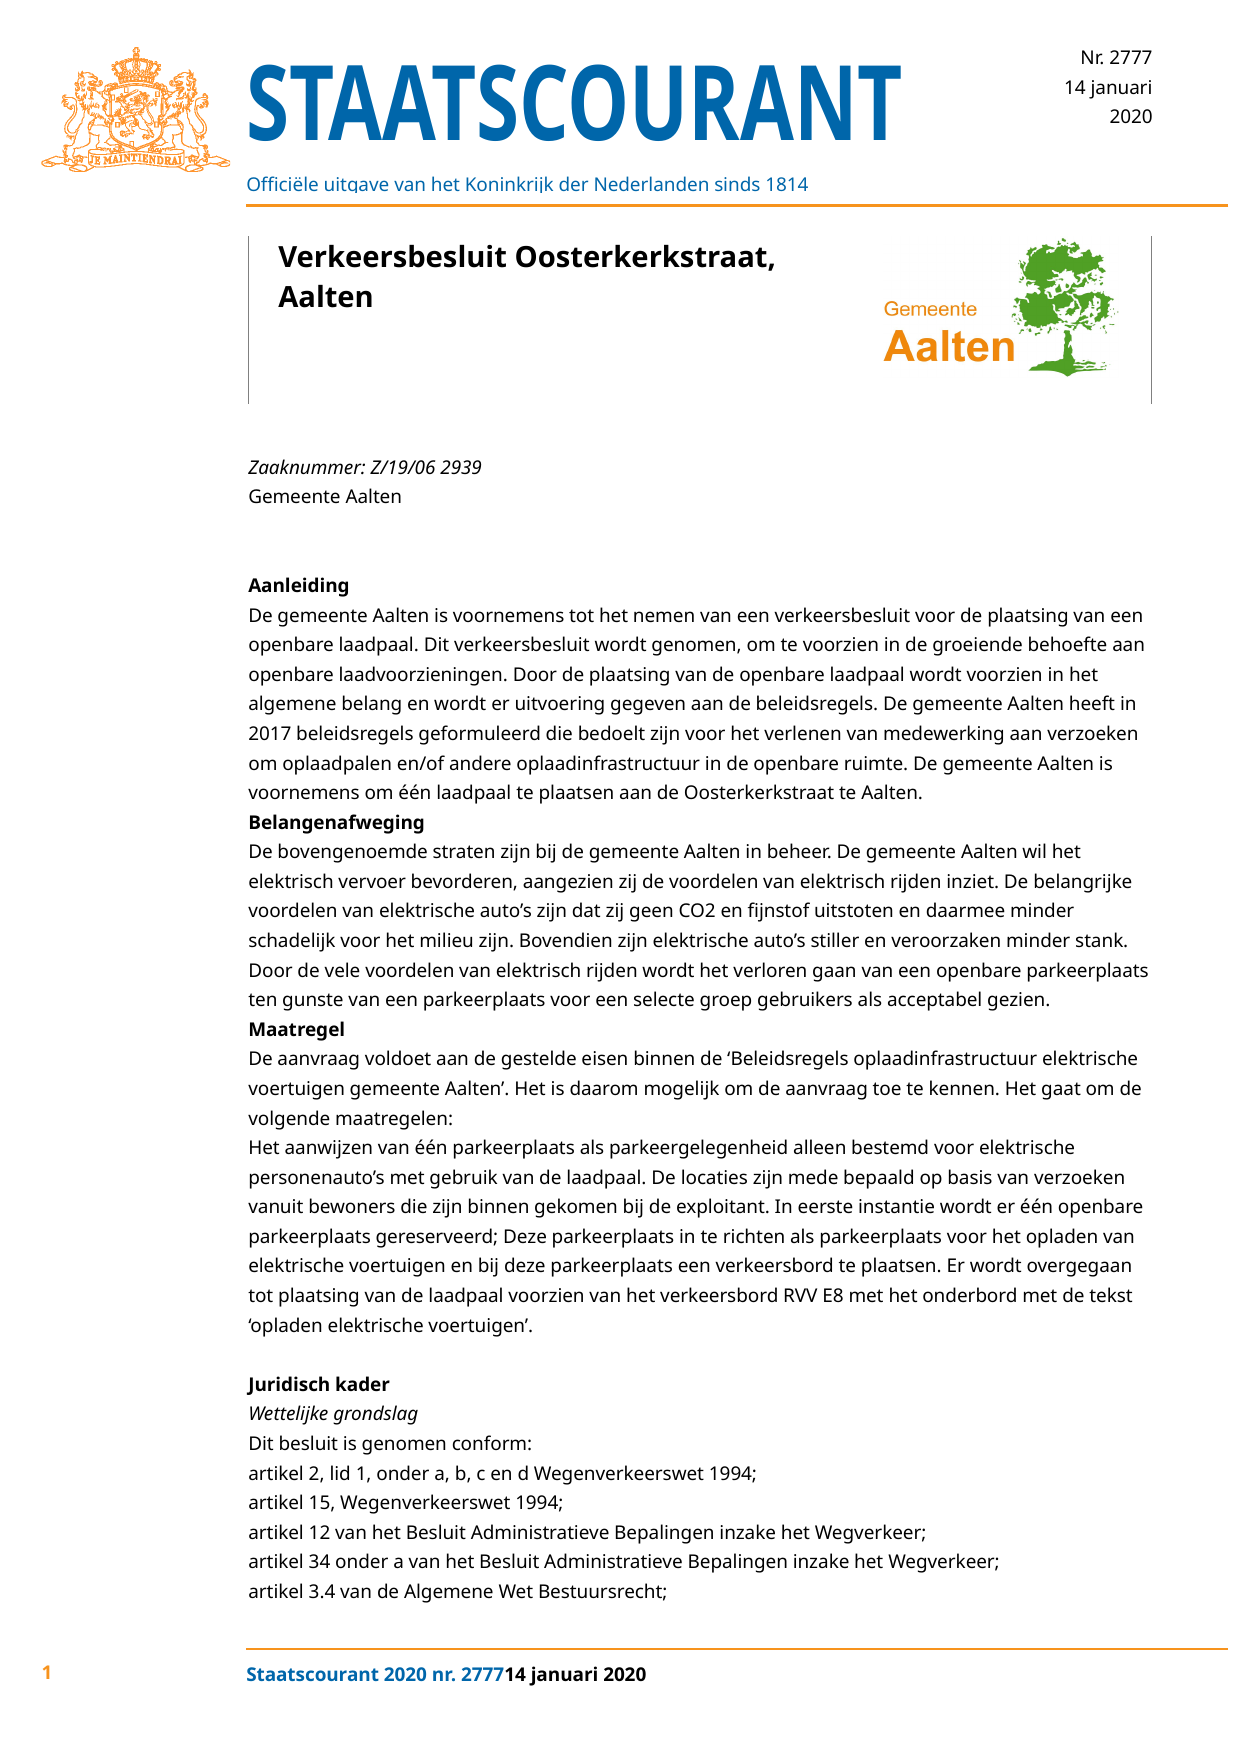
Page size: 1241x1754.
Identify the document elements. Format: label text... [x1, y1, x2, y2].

text Dit besluit is genomen conform: [248, 1430, 1152, 1456]
table_header [850, 236, 1151, 404]
text De aanvraag voldoet aan de gestelde eisen binnen de ‘Beleidsregels oplaadinfrastructuur elektrische voertuigen gemeente Aalten’. Het is daarom mogelijk om de aanvraag toe te kennen. Het gaat om de volgende maatregelen: [248, 1046, 1152, 1131]
text Zaaknummer: Z/19/06 2939 [248, 454, 1152, 480]
picture [882, 236, 1119, 378]
text Belangenafweging [248, 809, 1152, 835]
table_header Verkeersbesluit Oosterkerkstraat, Aalten [249, 236, 850, 404]
text De bovengenoemde straten zijn bij de gemeente Aalten in beheer. De gemeente Aalten wil het elektrisch vervoer bevorderen, aangezien zij de voordelen van elektrisch rijden inziet. De belangrijke voordelen van elektrische auto’s zijn dat zij geen CO2 en fijnstof uitstoten en daarmee minder schadelijk voor het milieu zijn. Bovendien zijn elektrische auto’s stiller en veroorzaken minder stank. Door de vele voordelen van elektrisch rijden wordt het verloren gaan van een openbare parkeerplaats ten gunste van een parkeerplaats voor een selecte groep gebruikers als acceptabel gezien. [248, 838, 1152, 1012]
text Aanleiding [248, 572, 1152, 598]
text Het aanwijzen van één parkeerplaats als parkeergelegenheid alleen bestemd voor elektrische personenauto’s met gebruik van de laadpaal. De locaties zijn mede bepaald op basis van verzoeken vanuit bewoners die zijn binnen gekomen bij de exploitant. In eerste instantie wordt er één openbare parkeerplaats gereserveerd; Deze parkeerplaats in te richten als parkeerplaats voor het opladen van elektrische voertuigen en bij deze parkeerplaats een verkeersbord te plaatsen. Er wordt overgegaan tot plaatsing van de laadpaal voorzien van het verkeersbord RVV E8 met het onderbord met de tekst ‘opladen elektrische voertuigen’. [248, 1134, 1152, 1338]
text Maatregel [248, 1016, 1152, 1042]
picture [41, 47, 231, 172]
text Gemeente Aalten [248, 483, 1152, 509]
text artikel 3.4 van de Algemene Wet Bestuursrecht; [248, 1578, 1152, 1604]
text artikel 2, lid 1, onder a, b, c en d Wegenverkeerswet 1994; [248, 1460, 1152, 1486]
text artikel 34 onder a van het Besluit Administratieve Bepalingen inzake het Wegverkeer; [248, 1548, 1152, 1574]
text Juridisch kader [248, 1371, 1152, 1397]
text Wettelijke grondslag [248, 1401, 1152, 1426]
text artikel 15, Wegenverkeerswet 1994; [248, 1489, 1152, 1515]
text De gemeente Aalten is voornemens tot het nemen van een verkeersbesluit voor de plaatsing van een openbare laadpaal. Dit verkeersbesluit wordt genomen, om te voorzien in de groeiende behoefte aan openbare laadvoorzieningen. Door de plaatsing van de openbare laadpaal wordt voorzien in het algemene belang en wordt er uitvoering gegeven aan de beleidsregels. De gemeente Aalten heeft in 2017 beleidsregels geformuleerd die bedoelt zijn voor het verlenen van medewerking aan verzoeken om oplaadpalen en/of andere oplaadinfrastructuur in de openbare ruimte. De gemeente Aalten is voornemens om één laadpaal te plaatsen aan de Oosterkerkstraat te Aalten. [248, 602, 1152, 805]
text artikel 12 van het Besluit Administratieve Bepalingen inzake het Wegverkeer; [248, 1519, 1152, 1545]
